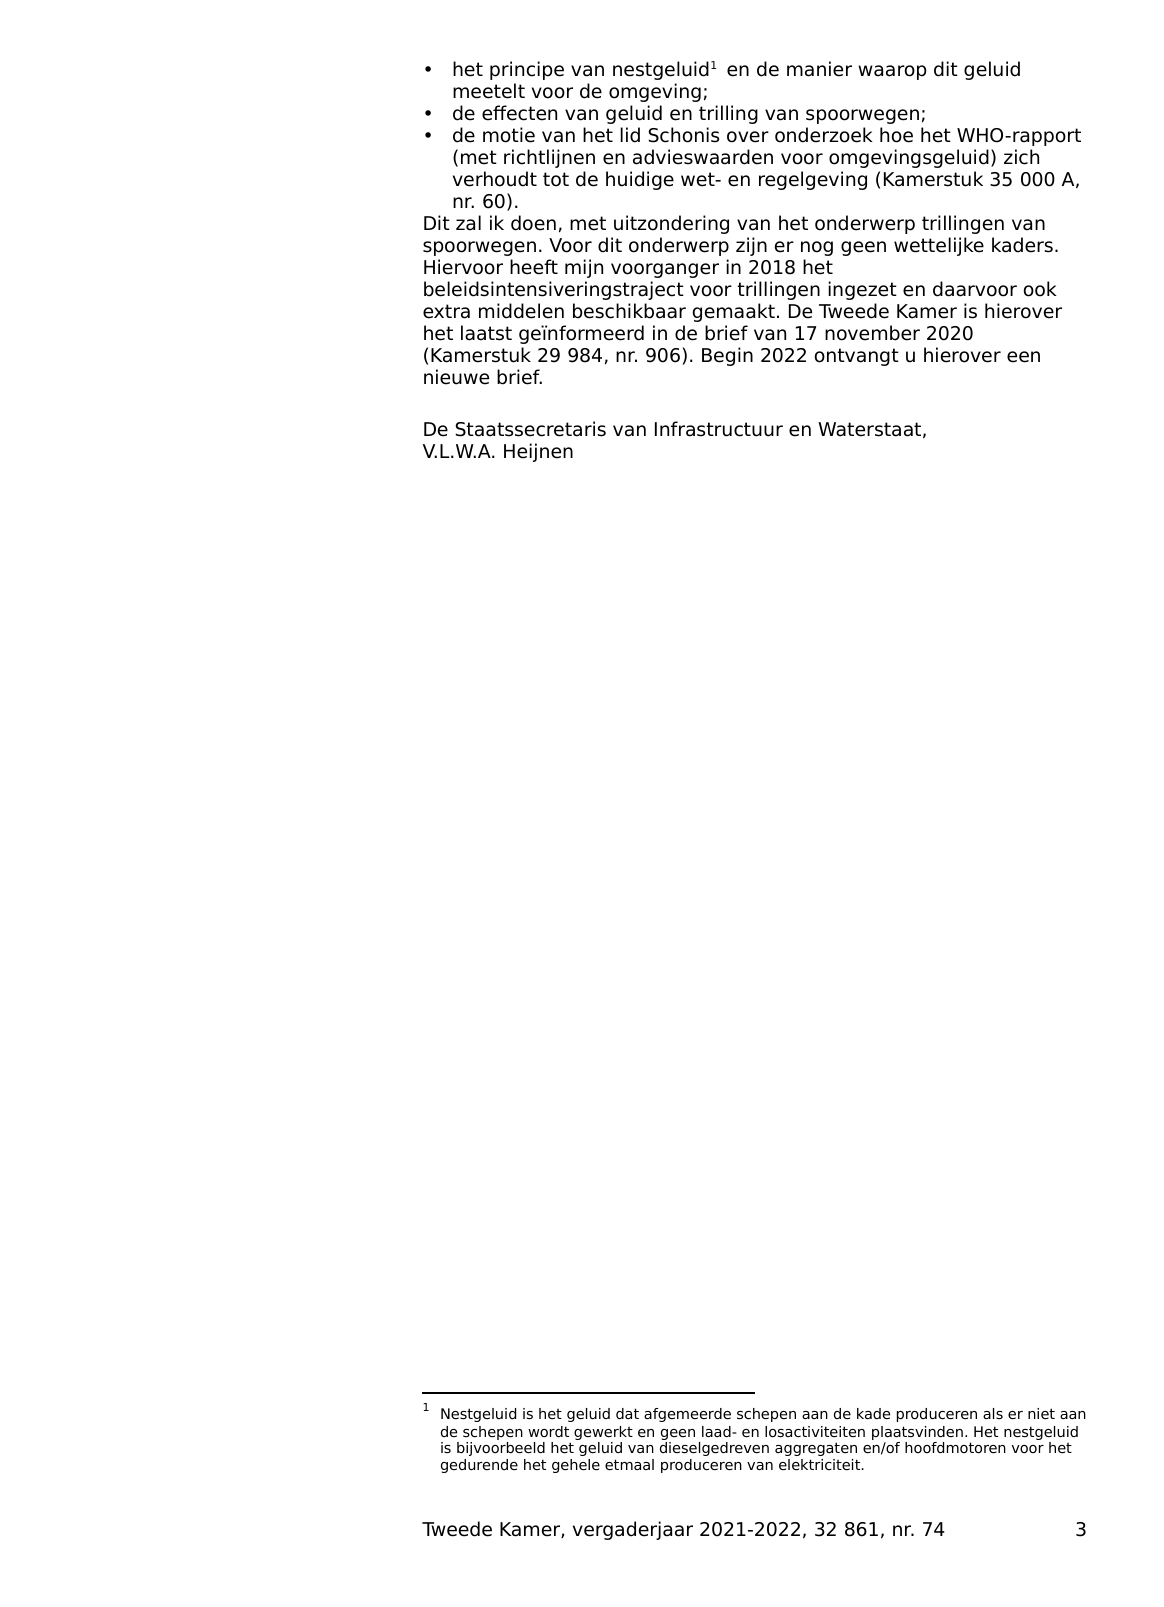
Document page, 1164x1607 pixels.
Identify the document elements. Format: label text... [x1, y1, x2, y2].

text Nestgeluid is het geluid dat afgemeerde schepen aan de kade produceren als er niet aan de schepen wordt gewerkt en geen laad- en losactiviteiten plaatsvinden. Het nestgeluid is bijvoorbeeld het geluid van dieselgedreven aggregaten en/of hoofdmotoren voor het gedurende het gehele etmaal produceren van elektriciteit. [422, 1402, 1087, 1474]
text • de motie van het lid Schonis over onderzoek hoe het WHO-rapport (met richtlijnen en advieswaarden voor omgevingsgeluid) zich verhoudt tot de huidige wet- en regelgeving (Kamerstuk 35 000 A, nr. 60). [422, 125, 1087, 213]
text Dit zal ik doen, met uitzondering van het onderwerp trillingen van spoorwegen. Voor dit onderwerp zijn er nog geen wettelijke kaders. Hiervoor heeft mijn voorganger in 2018 het beleidsintensiveringstraject voor trillingen ingezet en daarvoor ook extra middelen beschikbaar gemaakt. De Tweede Kamer is hierover het laatst geïnformeerd in de brief van 17 november 2020 (Kamerstuk 29 984, nr. 906). Begin 2022 ontvangt u hierover een nieuwe brief. [422, 213, 1087, 389]
text • het principe van nestgeluid en de manier waarop dit geluid meetelt voor de omgeving; [422, 59, 1087, 103]
text • de effecten van geluid en trilling van spoorwegen; [422, 103, 1087, 125]
text De Staatssecretaris van Infrastructuur en Waterstaat, V.L.W.A. Heijnen [422, 419, 1087, 463]
